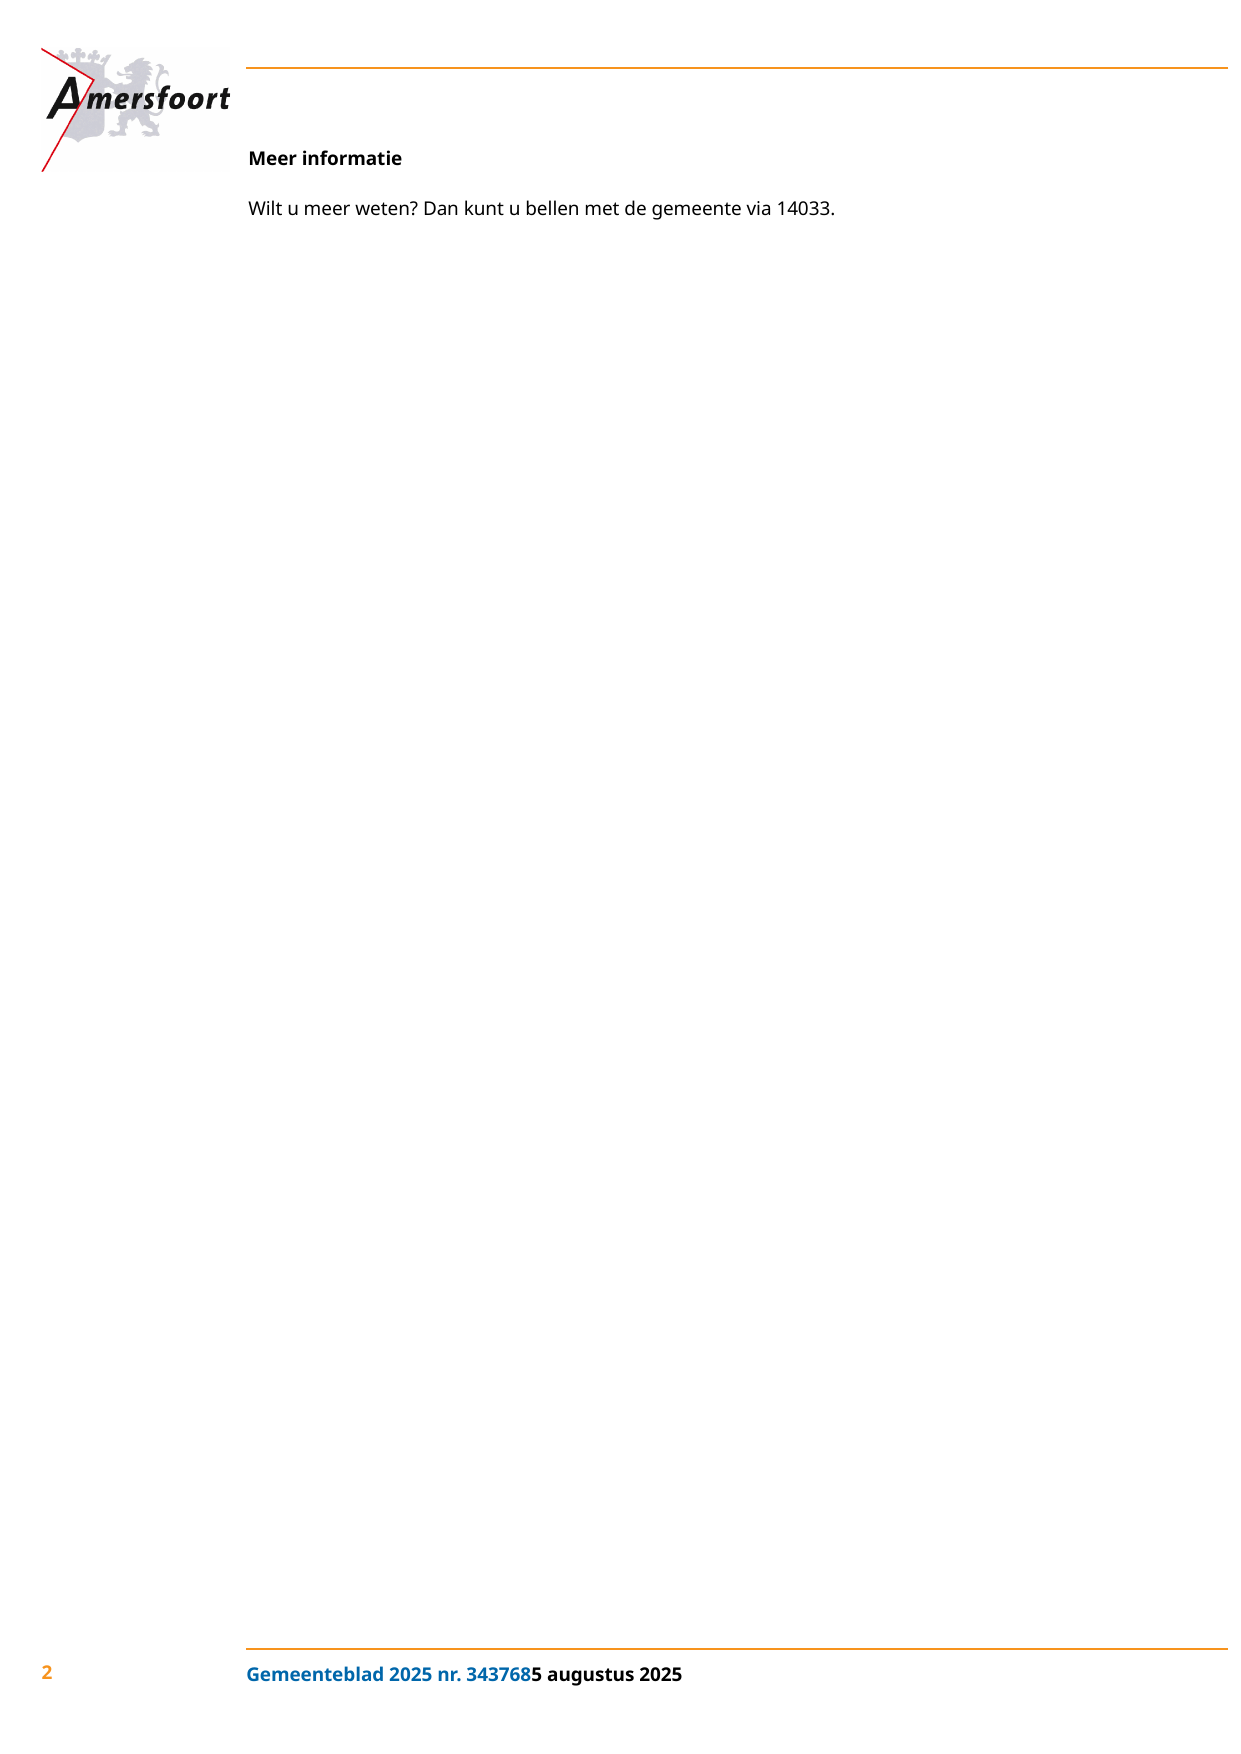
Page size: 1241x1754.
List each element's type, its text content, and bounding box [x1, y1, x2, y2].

picture [41, 47, 231, 172]
text Meer informatie [248, 145, 1152, 171]
text Wilt u meer weten? Dan kunt u bellen met de gemeente via 14033. [248, 196, 1152, 221]
